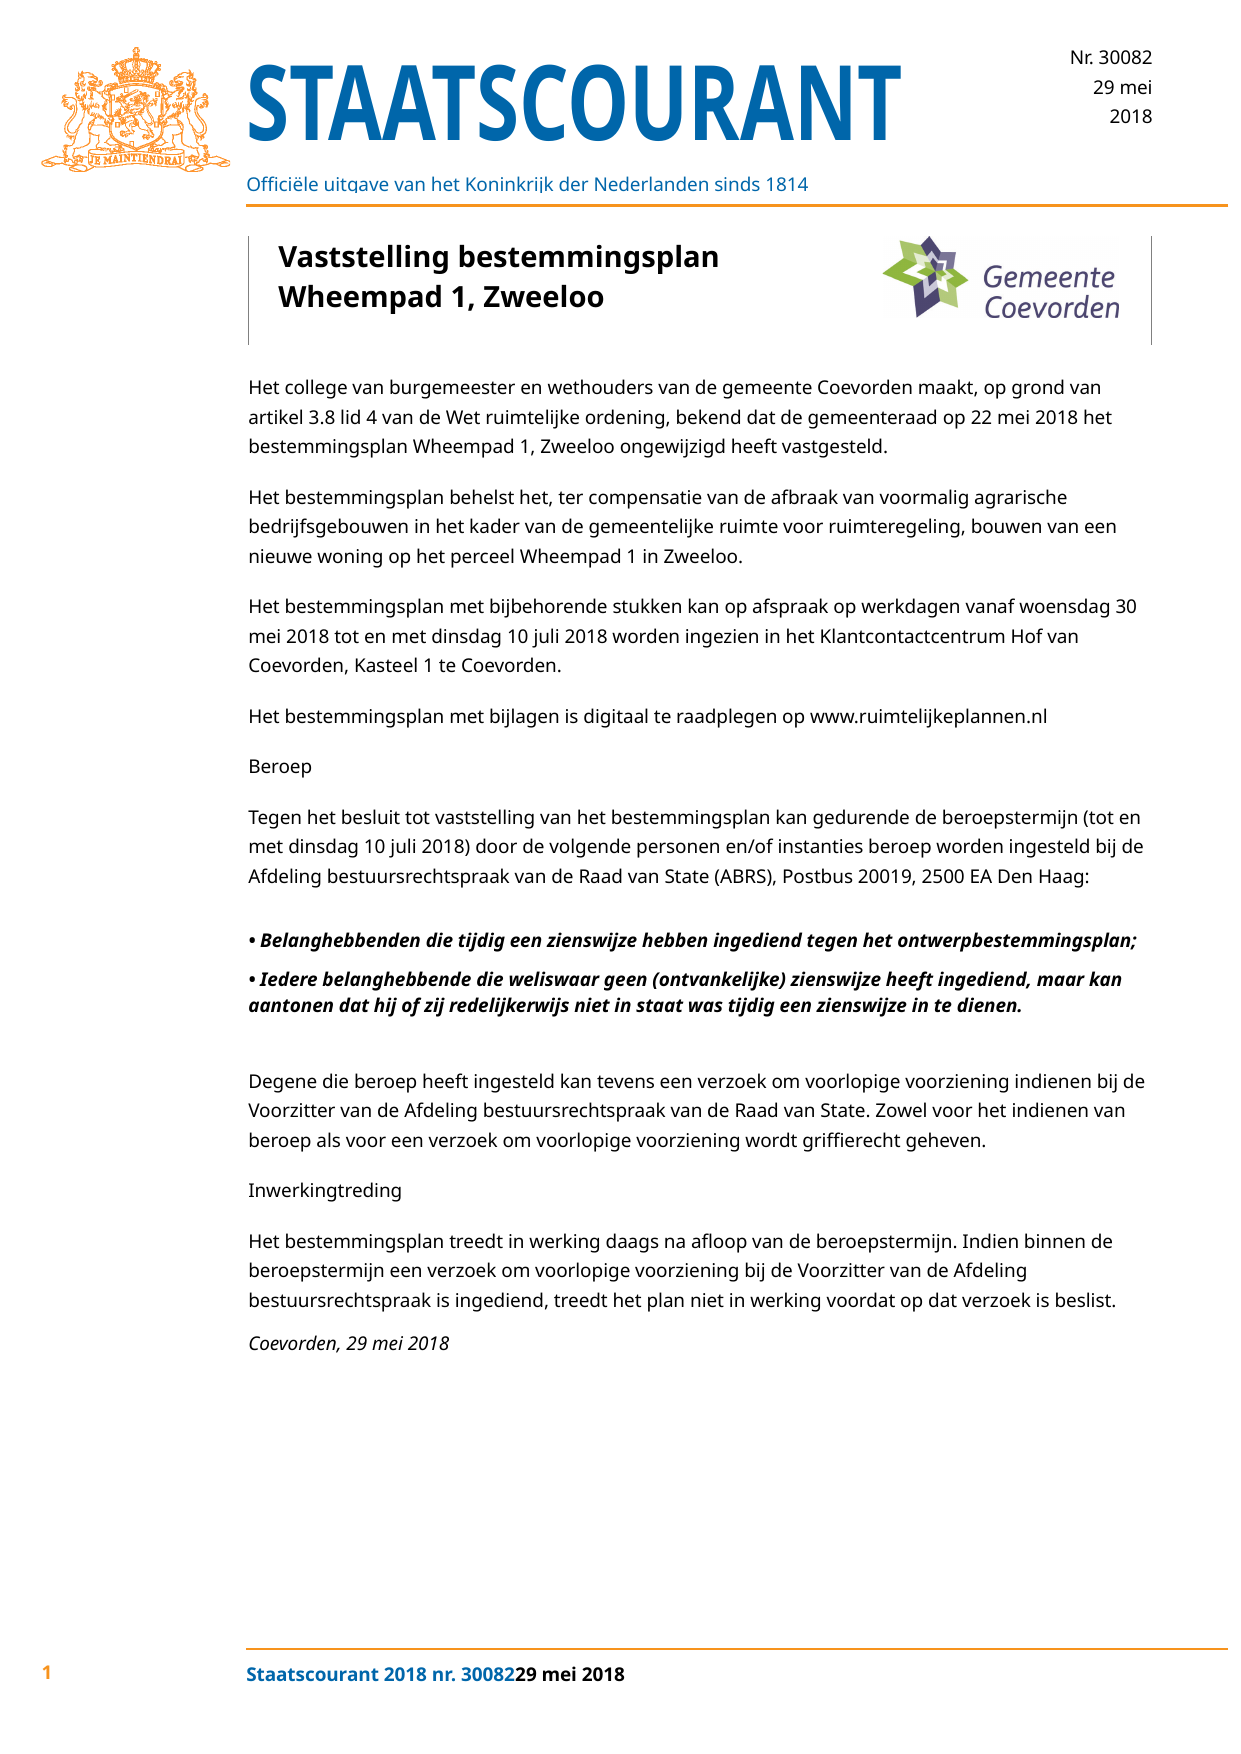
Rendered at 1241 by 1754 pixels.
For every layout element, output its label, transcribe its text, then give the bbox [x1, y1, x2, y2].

table_header Vaststelling bestemmingsplan Wheempad 1, Zweeloo [249, 236, 850, 345]
text Inwerkingtreding [248, 1178, 1152, 1203]
text Het bestemmingsplan treedt in werking daags na afloop van de beroepstermijn. Indien binnen de beroepstermijn een verzoek om voorlopige voorziening bij de Voorzitter van de Afdeling bestuursrechtspraak is ingediend, treedt het plan niet in werking voordat op dat verzoek is beslist. [248, 1228, 1152, 1313]
picture [882, 236, 1119, 318]
text Het college van burgemeester en wethouders van de gemeente Coevorden maakt, op grond van artikel 3.8 lid 4 van de Wet ruimtelijke ordening, bekend dat de gemeenteraad op 22 mei 2018 het bestemmingsplan Wheempad 1, Zweeloo ongewijzigd heeft vastgesteld. [248, 374, 1152, 459]
picture [41, 47, 231, 172]
text Coevorden, 29 mei 2018 [248, 1330, 1152, 1356]
text Beroep [248, 753, 1152, 779]
table_header [850, 236, 1151, 345]
text • Iedere belanghebbende die weliswaar geen (ontvankelijke) zienswijze heeft ingediend, maar kan aantonen dat hij of zij redelijkerwijs niet in staat was tijdig een zienswijze in te dienen. [248, 966, 1152, 1018]
text Tegen het besluit tot vaststelling van het bestemmingsplan kan gedurende de beroepstermijn (tot en met dinsdag 10 juli 2018) door de volgende personen en/of instanties beroep worden ingesteld bij de Afdeling bestuursrechtspraak van de Raad van State (ABRS), Postbus 20019, 2500 EA Den Haag: [248, 804, 1152, 889]
text Degene die beroep heeft ingesteld kan tevens een verzoek om voorlopige voorziening indienen bij de Voorzitter van de Afdeling bestuursrechtspraak van de Raad van State. Zowel voor het indienen van beroep als voor een verzoek om voorlopige voorziening wordt griffierecht geheven. [248, 1068, 1152, 1153]
text Het bestemmingsplan met bijlagen is digitaal te raadplegen op www.ruimtelijkeplannen.nl [248, 703, 1152, 729]
text Het bestemmingsplan met bijbehorende stukken kan op afspraak op werkdagen vanaf woensdag 30 mei 2018 tot en met dinsdag 10 juli 2018 worden ingezien in het Klantcontactcentrum Hof van Coevorden, Kasteel 1 te Coevorden. [248, 593, 1152, 678]
text Het bestemmingsplan behelst het, ter compensatie van de afbraak van voormalig agrarische bedrijfsgebouwen in het kader van de gemeentelijke ruimte voor ruimteregeling, bouwen van een nieuwe woning op het perceel Wheempad 1 in Zweeloo. [248, 484, 1152, 569]
text • Belanghebbenden die tijdig een zienswijze hebben ingediend tegen het ontwerpbestemmingsplan; [248, 927, 1152, 953]
